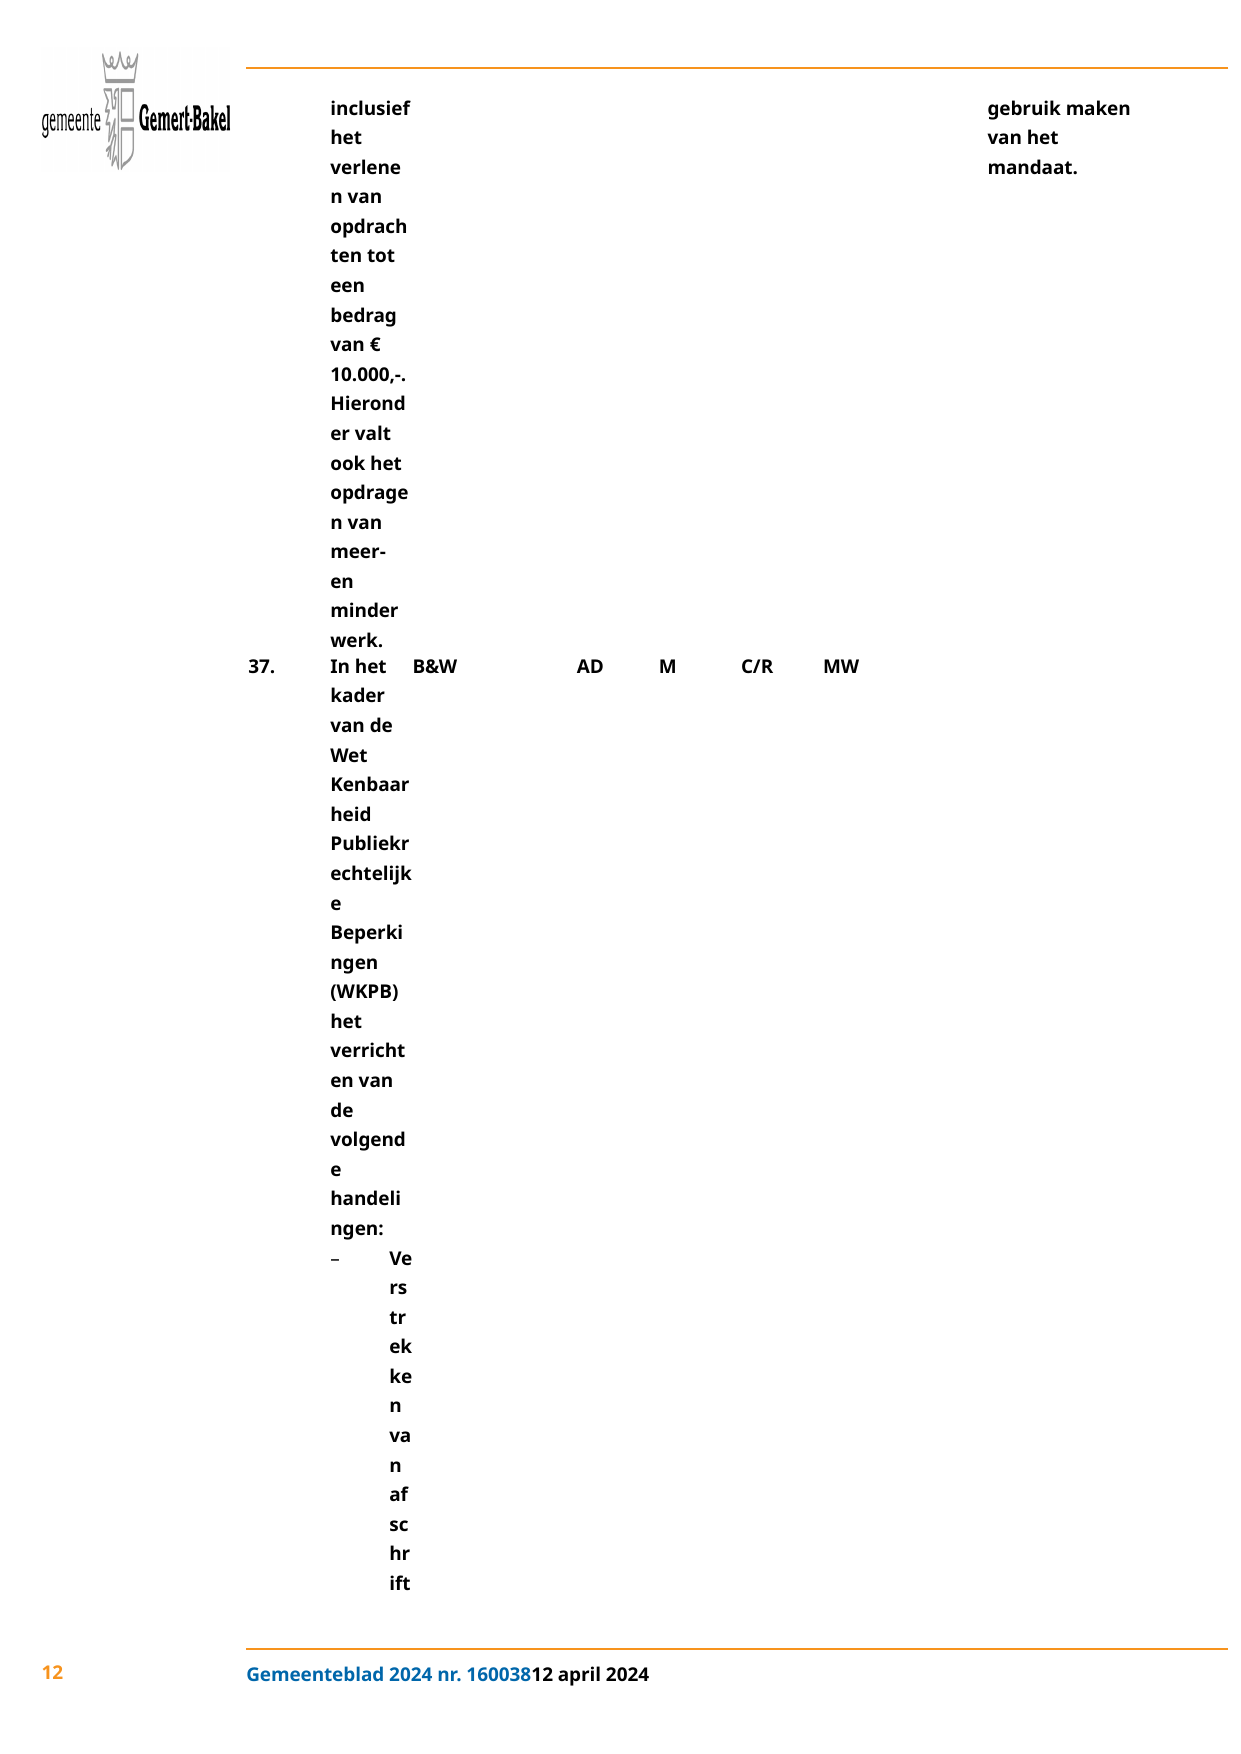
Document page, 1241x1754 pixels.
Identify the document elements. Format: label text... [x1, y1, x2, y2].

table_cell [823, 95, 905, 653]
table_cell [412, 95, 577, 653]
table_cell B&W [412, 653, 577, 1596]
table_cell AD [577, 653, 659, 1596]
table_cell MW [823, 653, 905, 1596]
table_cell [741, 95, 823, 653]
table_cell [248, 95, 330, 653]
table_cell [905, 653, 987, 1596]
table_cell [577, 95, 659, 653]
table_cell [905, 95, 987, 653]
table_cell C/R [741, 653, 823, 1596]
table_cell M [659, 653, 741, 1596]
table_cell gebruik maken van het mandaat. [987, 95, 1152, 653]
picture [41, 47, 231, 172]
table_cell inclusief het verlenen van opdrachten tot een bedrag van € 10.000,-. Hieronder valt ook het opdragen van meer- en minder werk. [330, 95, 412, 653]
table_cell [659, 95, 741, 653]
table_cell [987, 653, 1152, 1596]
table_cell In het kader van de Wet Kenbaarheid Publiekrechtelijke Beperkingen (WKPB) het verrichten van de volgende handelingen: Verstrekken van afschrift [330, 653, 412, 1596]
table_cell 37. [248, 653, 330, 1596]
